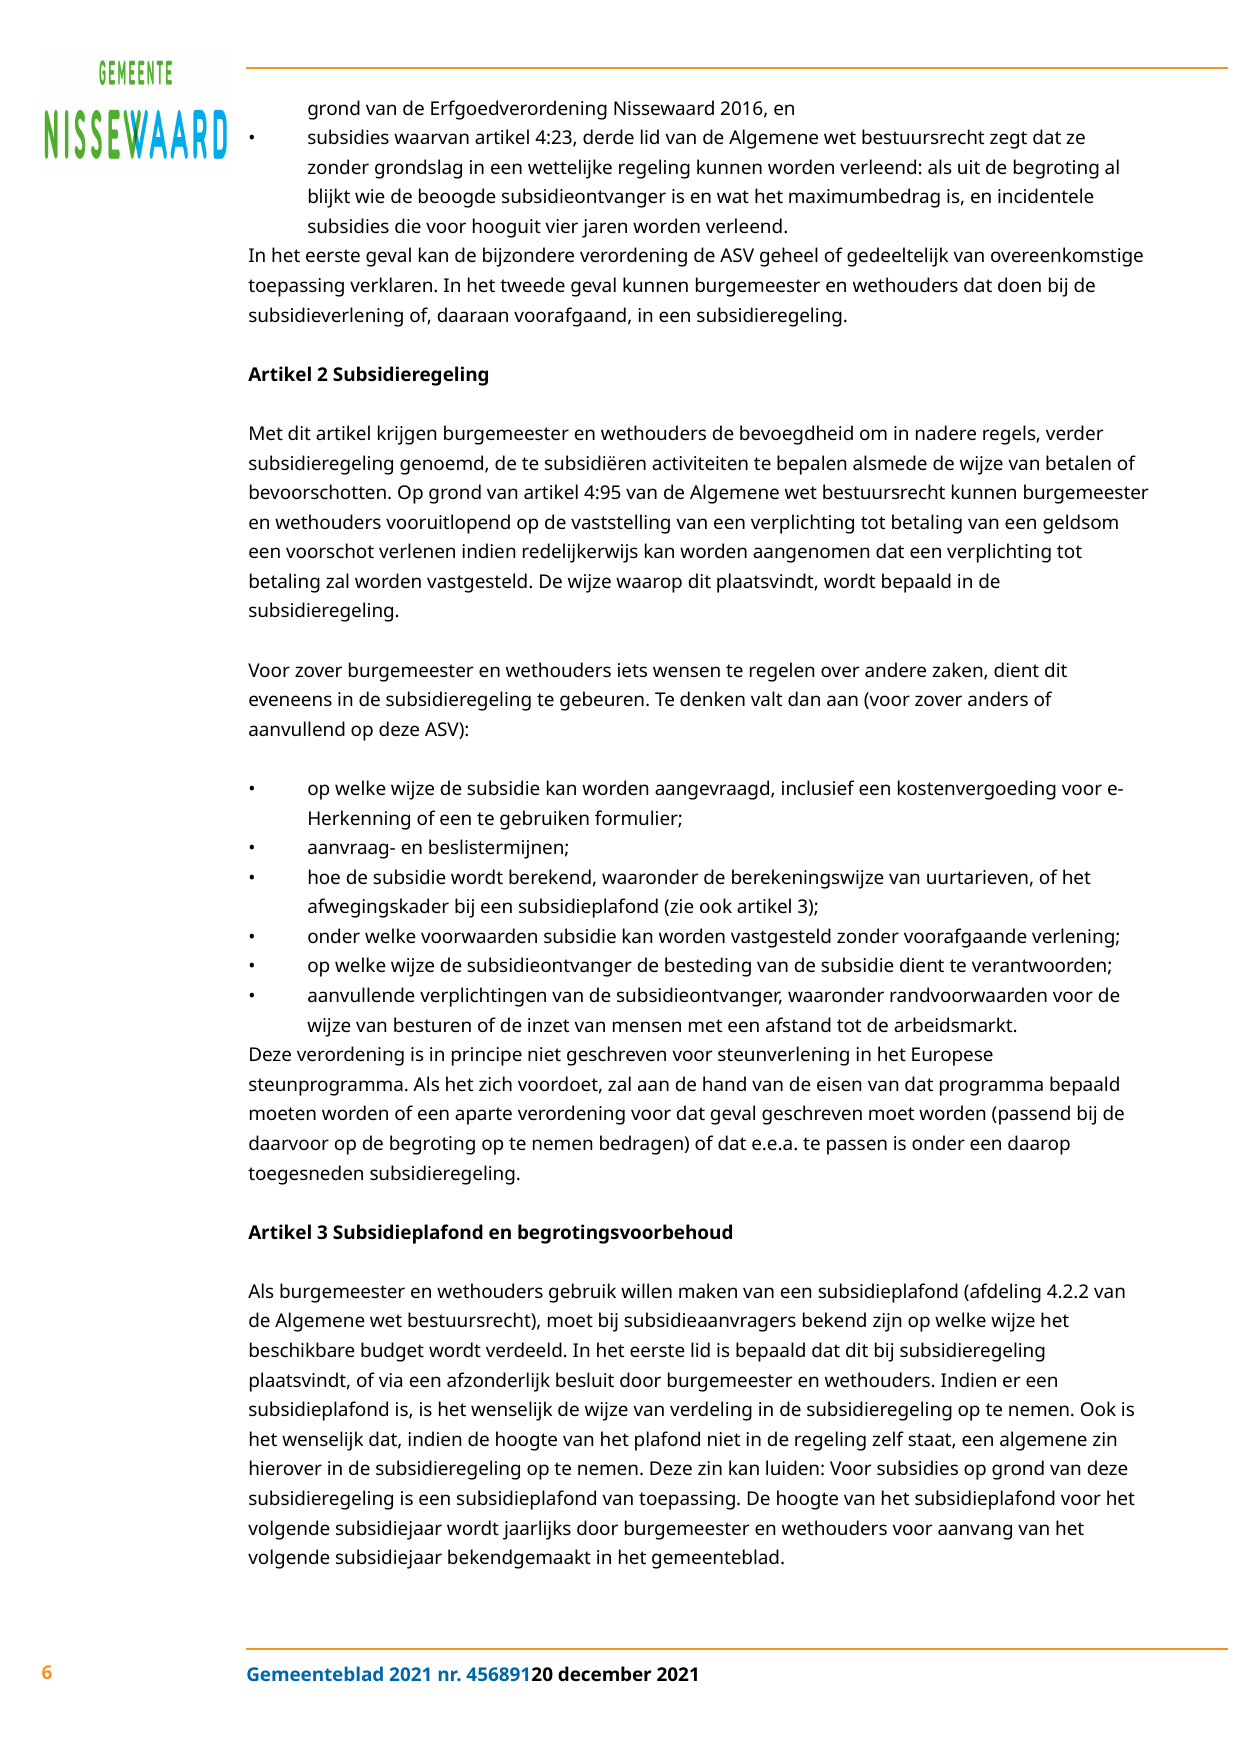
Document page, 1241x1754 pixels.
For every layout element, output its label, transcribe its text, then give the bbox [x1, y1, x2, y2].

list onder welke voorwaarden subsidie kan worden vastgesteld zonder voorafgaande verlening; [248, 923, 1152, 949]
text In het eerste geval kan de bijzondere verordening de ASV geheel of gedeeltelijk van overeenkomstige toepassing verklaren. In het tweede geval kunnen burgemeester en wethouders dat doen bij de subsidieverlening of, daaraan voorafgaand, in een subsidieregeling. [248, 243, 1152, 328]
list grond van de Erfgoedverordening Nissewaard 2016, en [248, 95, 1152, 121]
list subsidies waarvan artikel 4:23, derde lid van de Algemene wet bestuursrecht zegt dat ze zonder grondslag in een wettelijke regeling kunnen worden verleend: als uit de begroting al blijkt wie de beoogde subsidieontvanger is en wat het maximumbedrag is, en incidentele subsidies die voor hooguit vier jaren worden verleend. [248, 124, 1152, 239]
list hoe de subsidie wordt berekend, waaronder de berekeningswijze van uurtarieven, of het afwegingskader bij een subsidieplafond (zie ook artikel 3); [248, 864, 1152, 919]
text Artikel 2 Subsidieregeling [248, 361, 1152, 387]
list op welke wijze de subsidie kan worden aangevraagd, inclusief een kostenvergoeding voor e-Herkenning of een te gebruiken formulier; [248, 775, 1152, 831]
text Artikel 3 Subsidieplafond en begrotingsvoorbehoud [248, 1219, 1152, 1245]
list aanvullende verplichtingen van de subsidieontvanger, waaronder randvoorwaarden voor de wijze van besturen of de inzet van mensen met een afstand tot de arbeidsmarkt. [248, 982, 1152, 1038]
picture [41, 47, 231, 172]
list op welke wijze de subsidieontvanger de besteding van de subsidie dient te verantwoorden; [248, 953, 1152, 978]
text Met dit artikel krijgen burgemeester en wethouders de bevoegdheid om in nadere regels, verder subsidieregeling genoemd, de te subsidiëren activiteiten te bepalen alsmede de wijze van betalen of bevoorschotten. Op grond van artikel 4:95 van de Algemene wet bestuursrecht kunnen burgemeester en wethouders vooruitlopend op de vaststelling van een verplichting tot betaling van een geldsom een voorschot verlenen indien redelijkerwijs kan worden aangenomen dat een verplichting tot betaling zal worden vastgesteld. De wijze waarop dit plaatsvindt, wordt bepaald in de subsidieregeling. [248, 420, 1152, 623]
text Deze verordening is in principe niet geschreven voor steunverlening in het Europese steunprogramma. Als het zich voordoet, zal aan de hand van de eisen van dat programma bepaald moeten worden of een aparte verordening voor dat geval geschreven moet worden (passend bij de daarvoor op de begroting op te nemen bedragen) of dat e.e.a. te passen is onder een daarop toegesneden subsidieregeling. [248, 1041, 1152, 1186]
text Als burgemeester en wethouders gebruik willen maken van een subsidieplafond (afdeling 4.2.2 van de Algemene wet bestuursrecht), moet bij subsidieaanvragers bekend zijn op welke wijze het beschikbare budget wordt verdeeld. In het eerste lid is bepaald dat dit bij subsidieregeling plaatsvindt, of via een afzonderlijk besluit door burgemeester en wethouders. Indien er een subsidieplafond is, is het wenselijk de wijze van verdeling in de subsidieregeling op te nemen. Ook is het wenselijk dat, indien de hoogte van het plafond niet in de regeling zelf staat, een algemene zin hierover in de subsidieregeling op te nemen. Deze zin kan luiden: Voor subsidies op grond van deze subsidieregeling is een subsidieplafond van toepassing. De hoogte van het subsidieplafond voor het volgende subsidiejaar wordt jaarlijks door burgemeester en wethouders voor aanvang van het volgende subsidiejaar bekendgemaakt in het gemeenteblad. [248, 1278, 1152, 1570]
list aanvraag- en beslistermijnen; [248, 834, 1152, 860]
text Voor zover burgemeester en wethouders iets wensen te regelen over andere zaken, dient dit eveneens in de subsidieregeling te gebeuren. Te denken valt dan aan (voor zover anders of aanvullend op deze ASV): [248, 657, 1152, 742]
